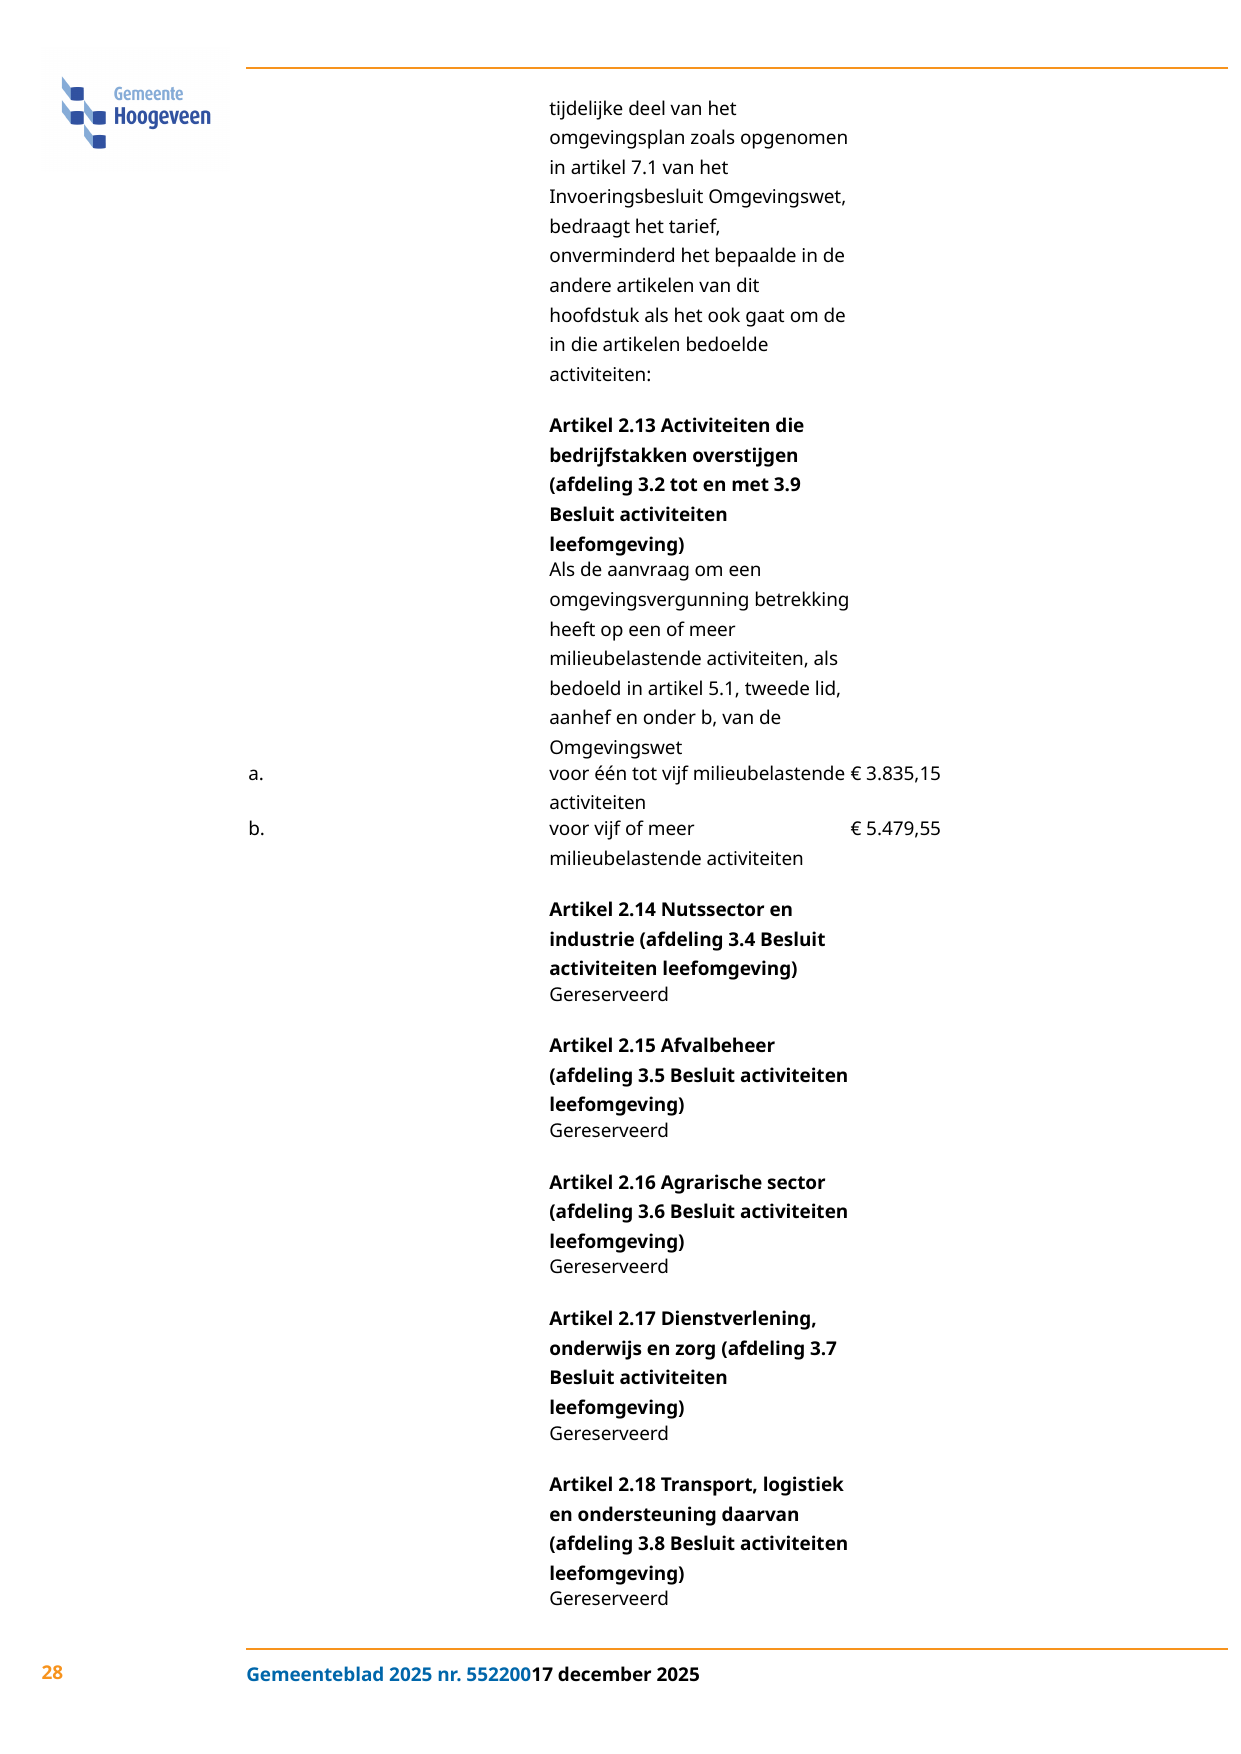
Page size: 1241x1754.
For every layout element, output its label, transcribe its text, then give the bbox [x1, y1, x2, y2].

table_cell [248, 1445, 549, 1471]
table_cell b. [248, 815, 549, 870]
table_cell Artikel 2.14 Nutssector en industrie (afdeling 3.4 Besluit activiteiten leefomgeving) [549, 896, 850, 981]
table_cell [850, 387, 1152, 412]
table_cell [549, 1143, 850, 1169]
table_cell [248, 1254, 549, 1279]
picture [41, 47, 231, 172]
table_cell [248, 981, 549, 1007]
table_cell [248, 95, 549, 387]
table_cell [549, 870, 850, 896]
table_cell [850, 896, 1152, 981]
table_cell [850, 1280, 1152, 1305]
table_cell [248, 1280, 549, 1305]
table_cell [850, 1254, 1152, 1279]
table_cell voor vijf of meer milieubelastende activiteiten [549, 815, 850, 870]
table_cell voor één tot vijf milieubelastende activiteiten [549, 760, 850, 815]
table_cell [248, 1471, 549, 1586]
table_cell [549, 387, 850, 412]
table_cell [248, 1169, 549, 1254]
table_cell [850, 1420, 1152, 1445]
table_cell [248, 557, 549, 760]
table_cell Artikel 2.15 Afvalbeheer (afdeling 3.5 Besluit activiteiten leefomgeving) [549, 1033, 850, 1117]
table_cell [549, 1445, 850, 1471]
table_cell a. [248, 760, 549, 815]
table_cell Gereserveerd [549, 1586, 850, 1611]
table_cell [850, 1445, 1152, 1471]
table_cell [549, 1007, 850, 1032]
table_cell [850, 1033, 1152, 1117]
table_cell Artikel 2.13 Activiteiten die bedrijfstakken overstijgen (afdeling 3.2 tot en met 3.9 Besluit activiteiten leefomgeving) [549, 413, 850, 557]
table_cell [850, 1118, 1152, 1143]
table_cell Gereserveerd [549, 1254, 850, 1279]
table_cell [850, 557, 1152, 760]
table_cell tijdelijke deel van het omgevingsplan zoals opgenomen in artikel 7.1 van het Invoeringsbesluit Omgevingswet, bedraagt het tarief, onverminderd het bepaalde in de andere artikelen van dit hoofdstuk als het ook gaat om de in die artikelen bedoelde activiteiten: [549, 95, 850, 387]
table_cell [850, 1169, 1152, 1254]
table_cell [850, 981, 1152, 1007]
table_cell [850, 413, 1152, 557]
table_cell Gereserveerd [549, 1118, 850, 1143]
table_cell [850, 1007, 1152, 1032]
table_cell [248, 1586, 549, 1611]
table_cell [248, 1305, 549, 1420]
table_cell [850, 1586, 1152, 1611]
table_cell Gereserveerd [549, 1420, 850, 1445]
table_cell [850, 1143, 1152, 1169]
table_cell Artikel 2.17 Dienstverlening, onderwijs en zorg (afdeling 3.7 Besluit activiteiten leefomgeving) [549, 1305, 850, 1420]
table_cell Als de aanvraag om een omgevingsvergunning betrekking heeft op een of meer milieubelastende activiteiten, als bedoeld in artikel 5.1, tweede lid, aanhef en onder b, van de Omgevingswet [549, 557, 850, 760]
table_cell [248, 896, 549, 981]
table_cell [248, 413, 549, 557]
table_cell Artikel 2.18 Transport, logistiek en ondersteuning daarvan (afdeling 3.8 Besluit activiteiten leefomgeving) [549, 1471, 850, 1586]
table_cell [248, 1007, 549, 1032]
table_cell [850, 1471, 1152, 1586]
table_cell [248, 387, 549, 412]
table_cell [850, 95, 1152, 387]
table_cell € 3.835,15 [850, 760, 1152, 815]
table_cell € 5.479,55 [850, 815, 1152, 870]
table_cell [850, 870, 1152, 896]
table_cell [248, 1033, 549, 1117]
table_cell [248, 870, 549, 896]
table_cell [549, 1280, 850, 1305]
table_cell [248, 1118, 549, 1143]
table_cell [248, 1143, 549, 1169]
table_cell Artikel 2.16 Agrarische sector (afdeling 3.6 Besluit activiteiten leefomgeving) [549, 1169, 850, 1254]
table_cell [850, 1305, 1152, 1420]
table_cell [248, 1420, 549, 1445]
table_cell Gereserveerd [549, 981, 850, 1007]
